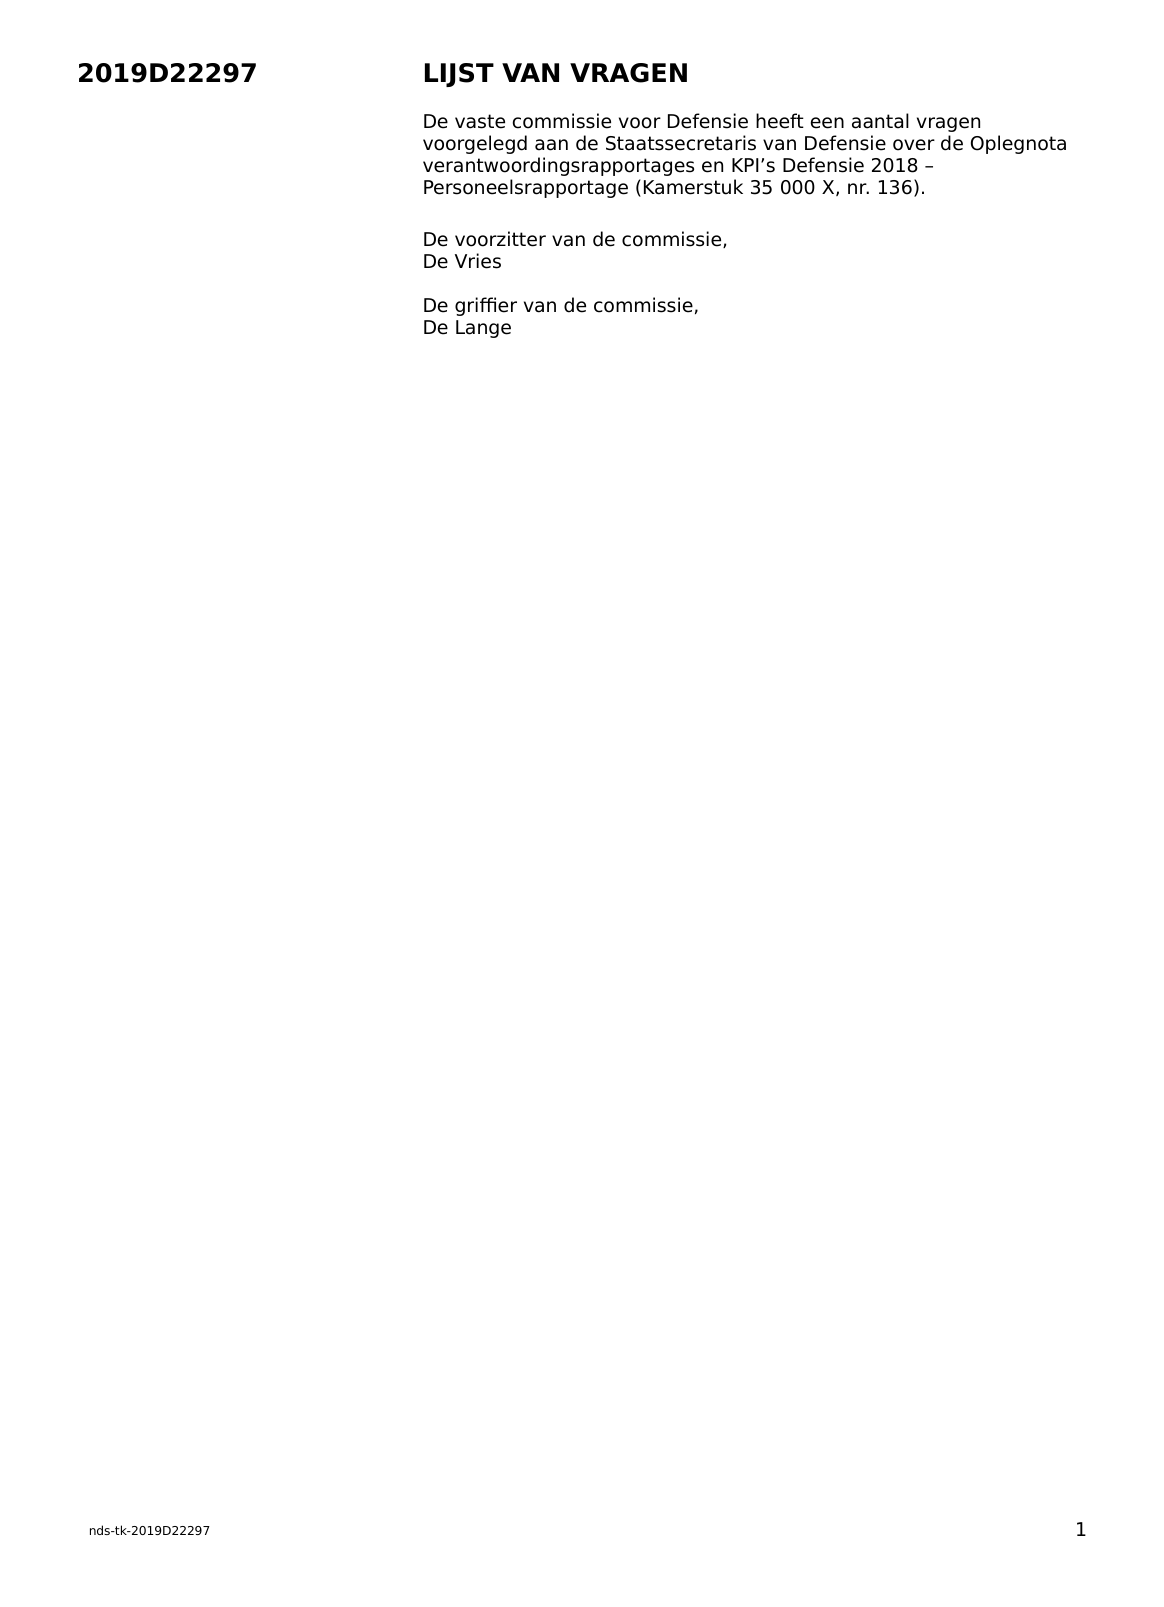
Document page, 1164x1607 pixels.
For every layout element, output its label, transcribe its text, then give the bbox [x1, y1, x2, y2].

text De vaste commissie voor Defensie heeft een aantal vragen voorgelegd aan de Staatssecretaris van Defensie over de Oplegnota verantwoordingsrapportages en KPI’s Defensie 2018 – Personeelsrapportage (Kamerstuk 35 000 X, nr. 136). [422, 111, 1087, 199]
text 2019D22297 LIJST VAN VRAGEN [77, 59, 1087, 89]
text De voorzitter van de commissie, De Vries [422, 229, 1087, 273]
text De griffier van de commissie, De Lange [422, 295, 1087, 339]
text nds-tk-2019D22297 [88, 1524, 323, 1538]
